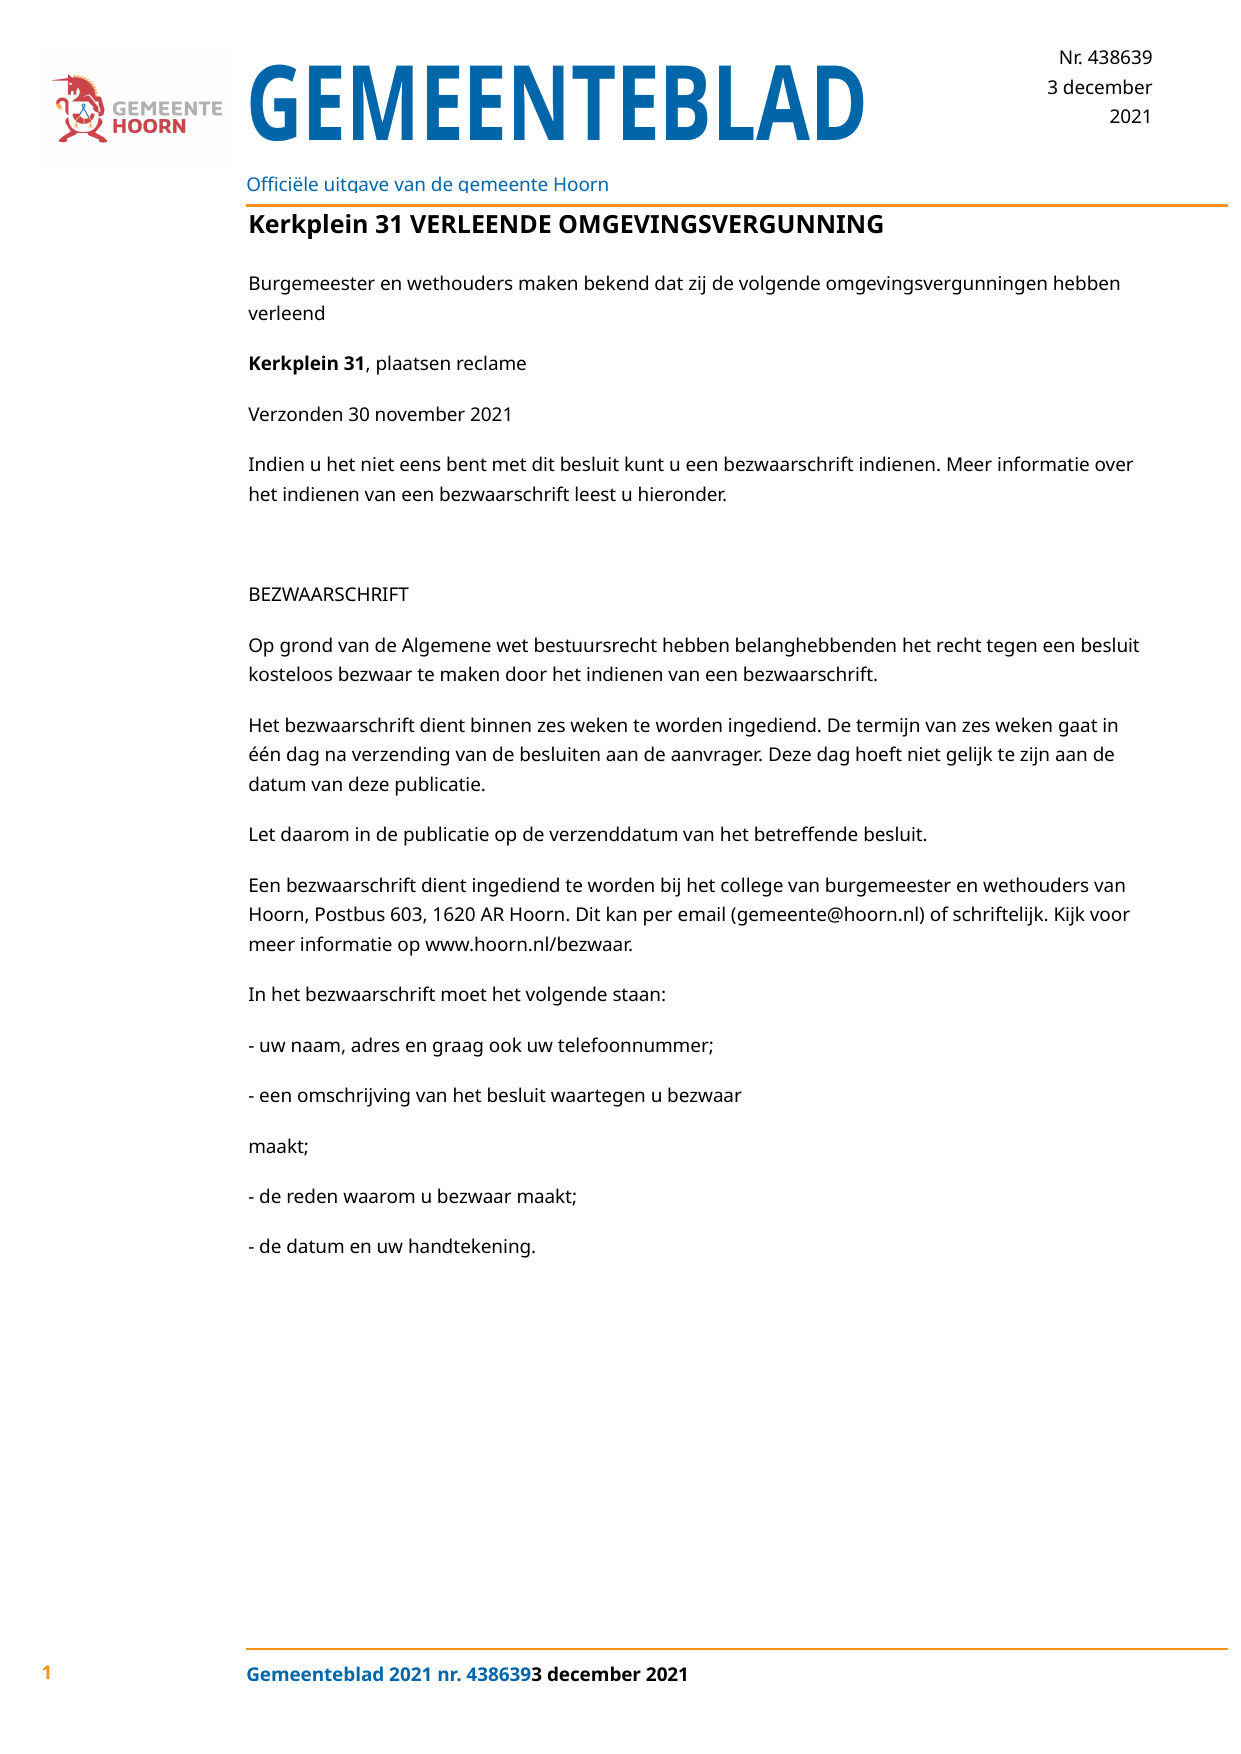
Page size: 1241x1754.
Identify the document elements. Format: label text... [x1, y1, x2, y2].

text - de datum en uw handtekening. [248, 1234, 1152, 1259]
text Het bezwaarschrift dient binnen zes weken te worden ingediend. De termijn van zes weken gaat in één dag na verzending van de besluiten aan de aanvrager. Deze dag hoeft niet gelijk te zijn aan de datum van deze publicatie. [248, 712, 1152, 797]
text Let daarom in de publicatie op de verzenddatum van het betreffende besluit. [248, 822, 1152, 847]
text Verzonden 30 november 2021 [248, 401, 1152, 426]
text BEZWAARSCHRIFT [248, 582, 1152, 607]
text In het bezwaarschrift moet het volgende staan: [248, 982, 1152, 1007]
picture [41, 47, 231, 172]
text Kerkplein 31 VERLEENDE OMGEVINGSVERGUNNING [248, 207, 1152, 241]
text - een omschrijving van het besluit waartegen u bezwaar [248, 1082, 1152, 1108]
text - uw naam, adres en graag ook uw telefoonnummer; [248, 1032, 1152, 1058]
text maakt; [248, 1133, 1152, 1158]
text Op grond van de Algemene wet bestuursrecht hebben belanghebbenden het recht tegen een besluit kosteloos bezwaar te maken door het indienen van een bezwaarschrift. [248, 632, 1152, 687]
text - de reden waarom u bezwaar maakt; [248, 1183, 1152, 1209]
text Indien u het niet eens bent met dit besluit kunt u een bezwaarschrift indienen. Meer informatie over het indienen van een bezwaarschrift leest u hieronder. [248, 451, 1152, 506]
text Burgemeester en wethouders maken bekend dat zij de volgende omgevingsvergunningen hebben verleend [248, 270, 1152, 326]
text Een bezwaarschrift dient ingediend te worden bij het college van burgemeester en wethouders van Hoorn, Postbus 603, 1620 AR Hoorn. Dit kan per email (gemeente@hoorn.nl) of schriftelijk. Kijk voor meer informatie op www.hoorn.nl/bezwaar. [248, 872, 1152, 957]
text Kerkplein 31, plaatsen reclame [248, 350, 1152, 376]
